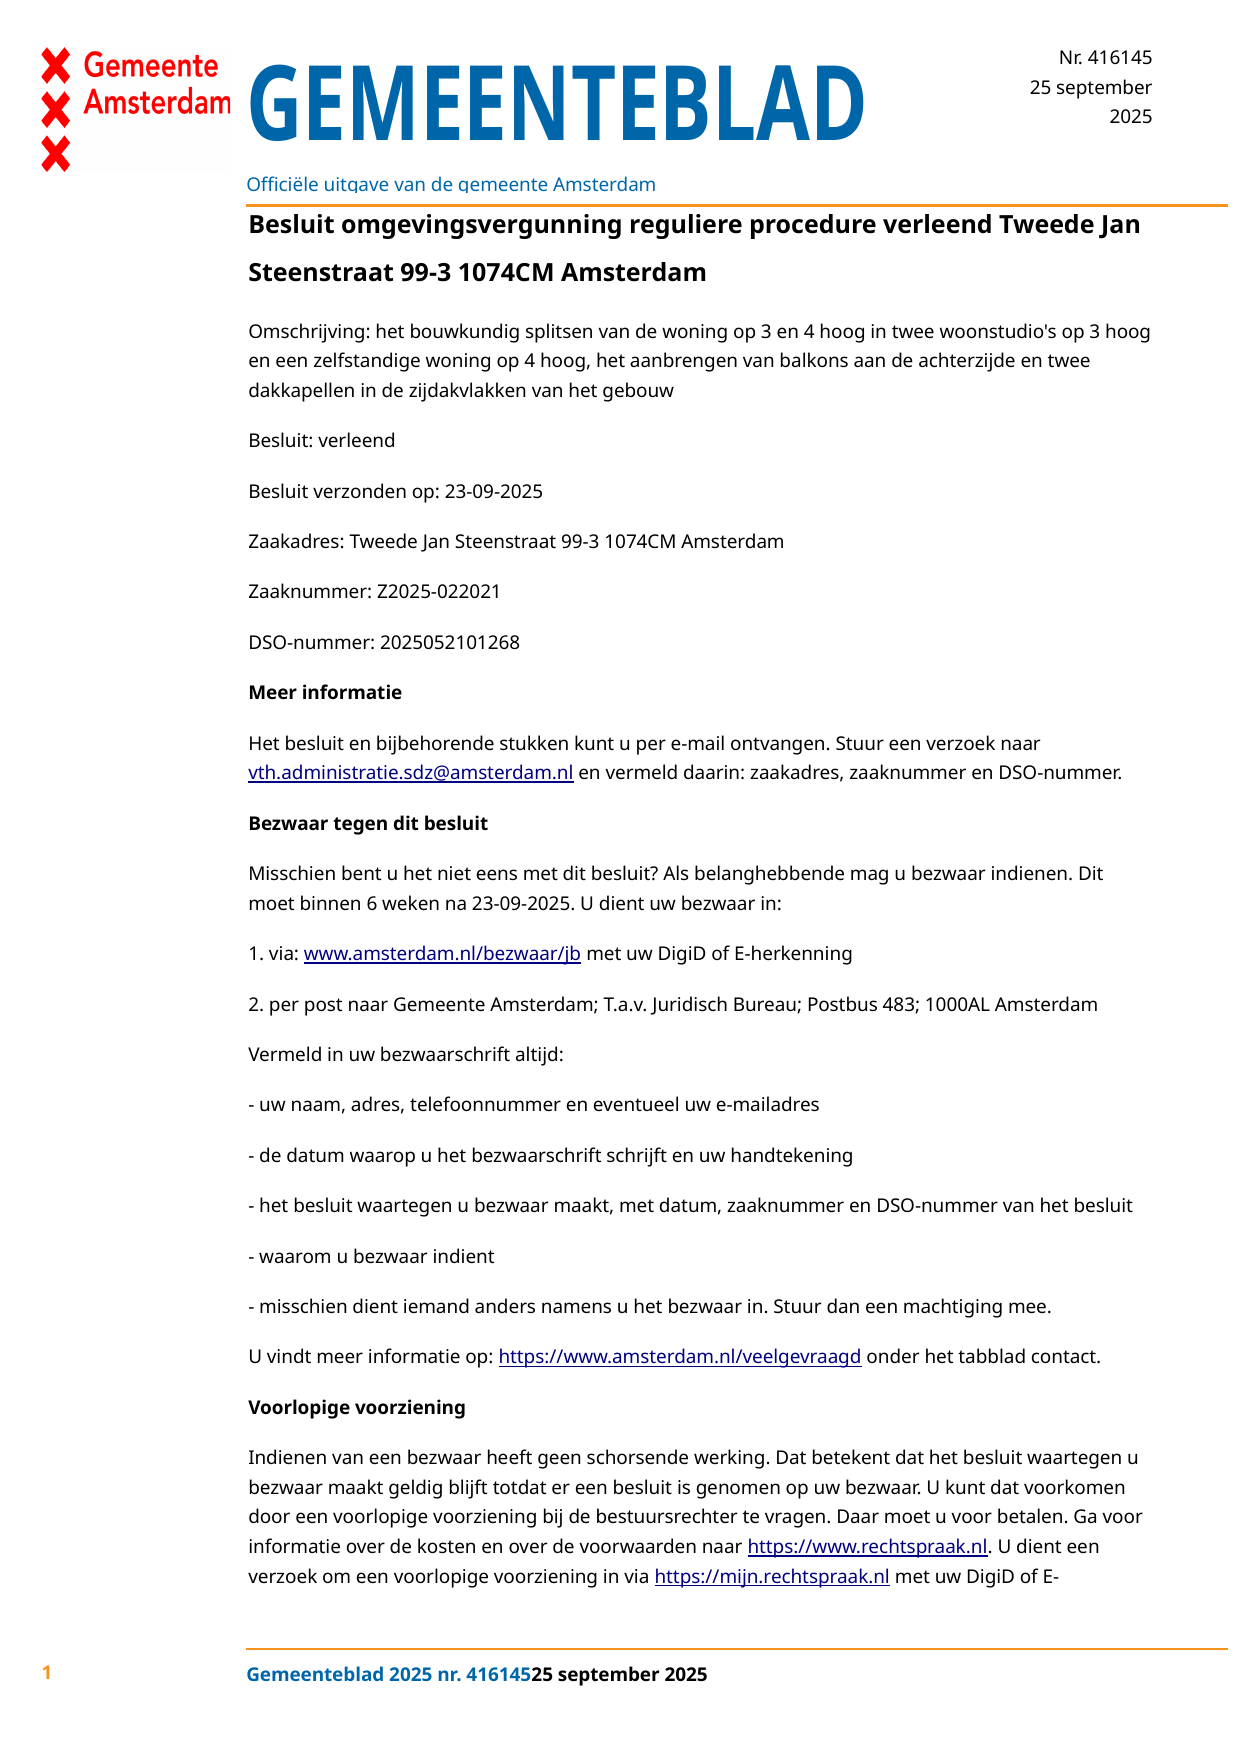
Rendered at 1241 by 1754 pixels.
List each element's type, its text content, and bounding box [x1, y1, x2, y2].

text Zaaknummer: Z2025-022021 [248, 579, 1152, 604]
text Zaakadres: Tweede Jan Steenstraat 99-3 1074CM Amsterdam [248, 528, 1152, 554]
text Besluit omgevingsvergunning reguliere procedure verleend Tweede Jan Steenstraat 99-3 1074CM Amsterdam [248, 207, 1152, 288]
text 1. via: www.amsterdam.nl/bezwaar/jb met uw DigiD of E-herkenning [248, 940, 1152, 966]
text Indienen van een bezwaar heeft geen schorsende werking. Dat betekent dat het besluit waartegen u bezwaar maakt geldig blijft totdat er een besluit is genomen op uw bezwaar. U kunt dat voorkomen door een voorlopige voorziening bij de bestuursrechter te vragen. Daar moet u voor betalen. Ga voor informatie over de kosten en over de voorwaarden naar https://www.rechtspraak.nl. U dient een verzoek om een voorlopige voorziening in via https://mijn.rechtspraak.nl met uw DigiD of E- [248, 1444, 1152, 1589]
text Bezwaar tegen dit besluit [248, 810, 1152, 836]
text U vindt meer informatie op: https://www.amsterdam.nl/veelgevraagd onder het tabblad contact. [248, 1344, 1152, 1369]
text Voorlopige voorziening [248, 1394, 1152, 1420]
text - waarom u bezwaar indient [248, 1243, 1152, 1269]
text 2. per post naar Gemeente Amsterdam; T.a.v. Juridisch Bureau; Postbus 483; 1000AL Amsterdam [248, 991, 1152, 1017]
text DSO-nummer: 2025052101268 [248, 629, 1152, 655]
text Misschien bent u het niet eens met dit besluit? Als belanghebbende mag u bezwaar indienen. Dit moet binnen 6 weken na 23-09-2025. U dient uw bezwaar in: [248, 860, 1152, 916]
text - de datum waarop u het bezwaarschrift schrijft en uw handtekening [248, 1142, 1152, 1168]
text - het besluit waartegen u bezwaar maakt, met datum, zaaknummer en DSO-nummer van het besluit [248, 1192, 1152, 1218]
text Besluit verzonden op: 23-09-2025 [248, 478, 1152, 504]
text Vermeld in uw bezwaarschrift altijd: [248, 1041, 1152, 1067]
picture [41, 47, 231, 172]
text Het besluit en bijbehorende stukken kunt u per e-mail ontvangen. Stuur een verzoek naar vth.administratie.sdz@amsterdam.nl en vermeld daarin: zaakadres, zaaknummer en DSO-nummer. [248, 730, 1152, 785]
text Besluit: verleend [248, 427, 1152, 453]
text Omschrijving: het bouwkundig splitsen van de woning op 3 en 4 hoog in twee woonstudio's op 3 hoog en een zelfstandige woning op 4 hoog, het aanbrengen van balkons aan de achterzijde en twee dakkapellen in de zijdakvlakken van het gebouw [248, 318, 1152, 403]
text Meer informatie [248, 679, 1152, 705]
text - misschien dient iemand anders namens u het bezwaar in. Stuur dan een machtiging mee. [248, 1293, 1152, 1319]
text - uw naam, adres, telefoonnummer en eventueel uw e-mailadres [248, 1092, 1152, 1117]
